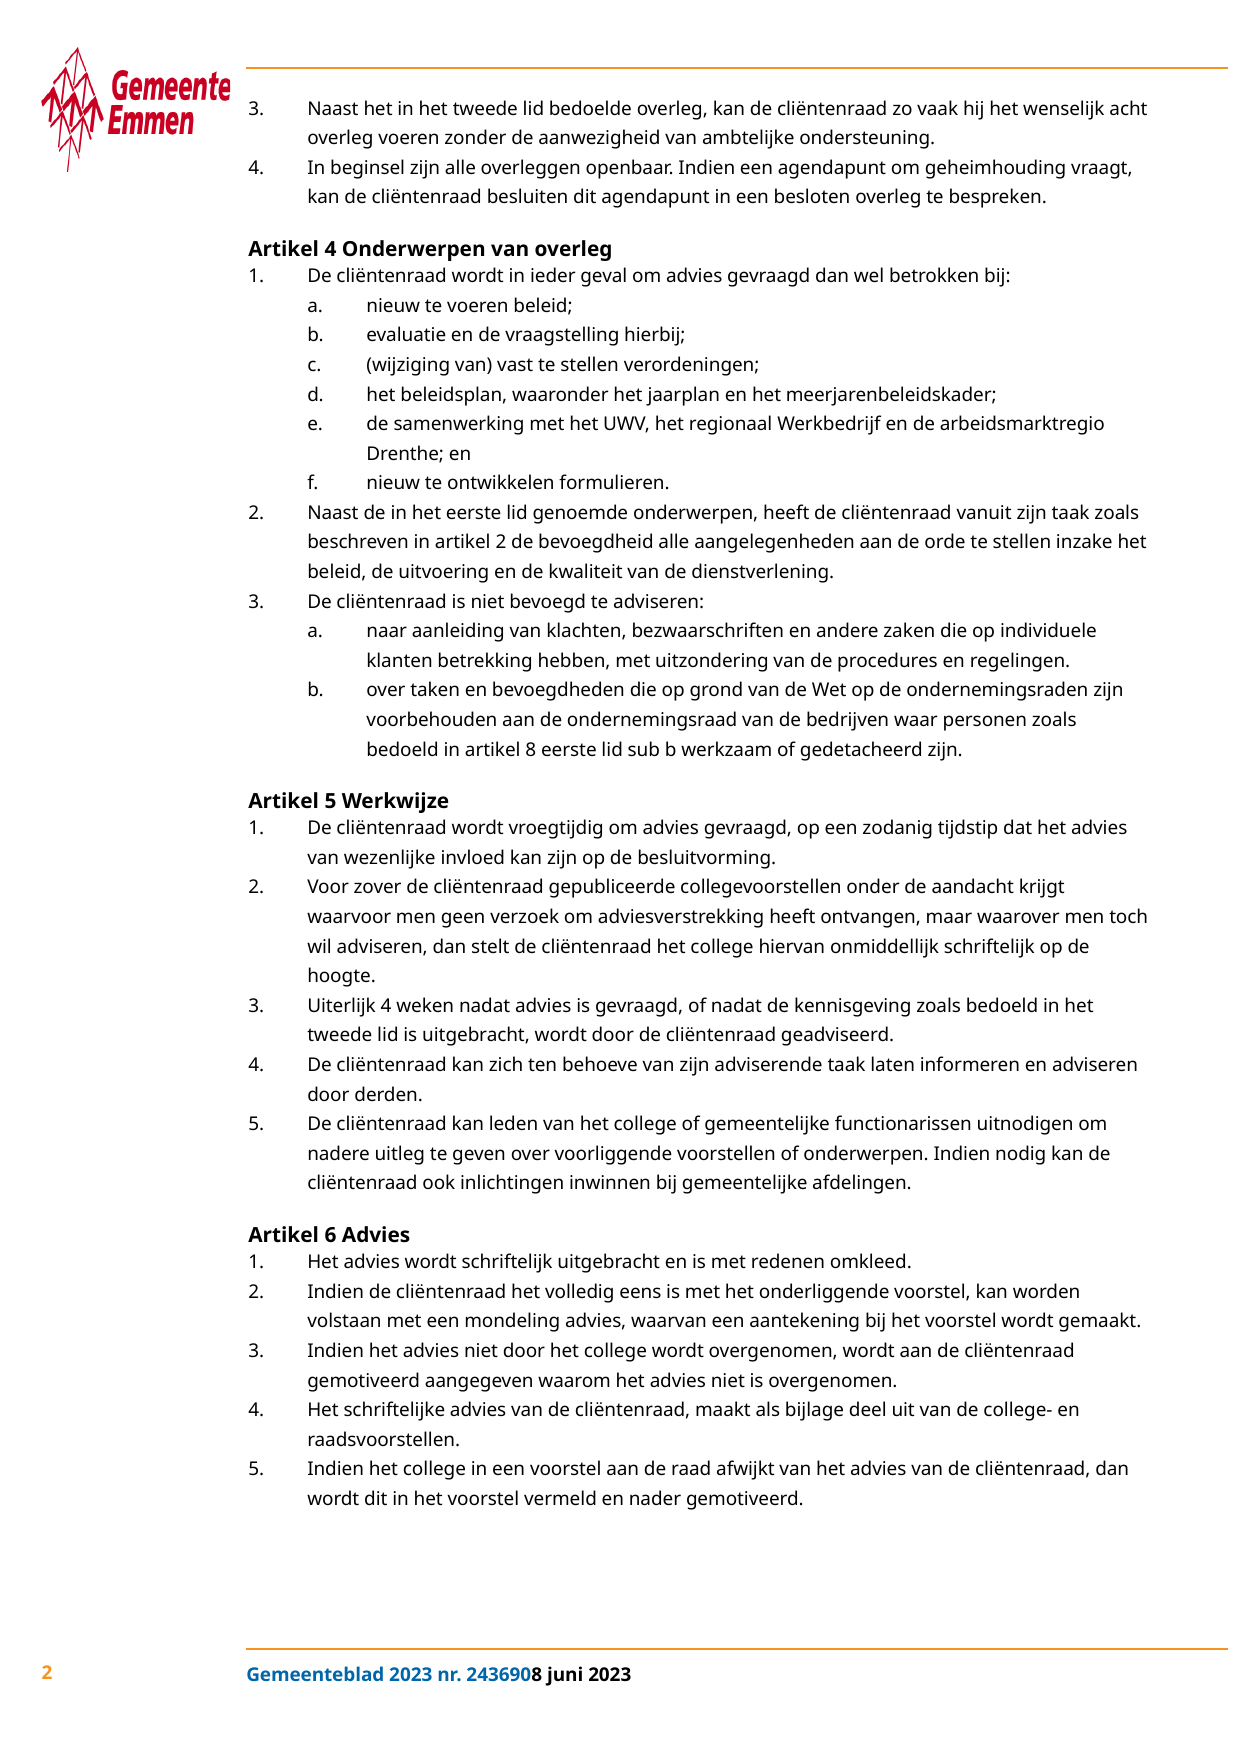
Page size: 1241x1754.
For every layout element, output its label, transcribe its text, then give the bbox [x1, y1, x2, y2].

list Indien het college in een voorstel aan de raad afwijkt van het advies van de cliëntenraad, dan wordt dit in het voorstel vermeld en nader gemotiveerd. [248, 1456, 1152, 1511]
list Het advies wordt schriftelijk uitgebracht en is met redenen omkleed. [248, 1248, 1152, 1274]
list De cliëntenraad kan leden van het college of gemeentelijke functionarissen uitnodigen om nadere uitleg te geven over voorliggende voorstellen of onderwerpen. Indien nodig kan de cliëntenraad ook inlichtingen inwinnen bij gemeentelijke afdelingen. [248, 1110, 1152, 1195]
list Naast het in het tweede lid bedoelde overleg, kan de cliëntenraad zo vaak hij het wenselijk acht overleg voeren zonder de aanwezigheid van ambtelijke ondersteuning. [248, 95, 1152, 150]
list De cliëntenraad is niet bevoegd te adviseren: [248, 588, 1152, 613]
list nieuw te ontwikkelen formulieren. [307, 469, 1152, 495]
list Uiterlijk 4 weken nadat advies is gevraagd, of nadat de kennisgeving zoals bedoeld in het tweede lid is uitgebracht, wordt door de cliëntenraad geadviseerd. [248, 992, 1152, 1047]
list De cliëntenraad wordt vroegtijdig om advies gevraagd, op een zodanig tijdstip dat het advies van wezenlijke invloed kan zijn op de besluitvorming. [248, 814, 1152, 870]
list Indien het advies niet door het college wordt overgenomen, wordt aan de cliëntenraad gemotiveerd aangegeven waarom het advies niet is overgenomen. [248, 1337, 1152, 1392]
list Het schriftelijke advies van de cliëntenraad, maakt als bijlage deel uit van de college- en raadsvoorstellen. [248, 1396, 1152, 1452]
picture [41, 47, 231, 172]
list evaluatie en de vraagstelling hierbij; [307, 322, 1152, 347]
list (wijziging van) vast te stellen verordeningen; [307, 351, 1152, 377]
list nieuw te voeren beleid; [307, 292, 1152, 318]
list De cliëntenraad wordt in ieder geval om advies gevraagd dan wel betrokken bij: [248, 262, 1152, 288]
list Voor zover de cliëntenraad gepubliceerde collegevoorstellen onder de aandacht krijgt waarvoor men geen verzoek om adviesverstrekking heeft ontvangen, maar waarover men toch wil adviseren, dan stelt de cliëntenraad het college hiervan onmiddellijk schriftelijk op de hoogte. [248, 874, 1152, 988]
list het beleidsplan, waaronder het jaarplan en het meerjarenbeleidskader; [307, 381, 1152, 406]
list de samenwerking met het UWV, het regionaal Werkbedrijf en de arbeidsmarktregio Drenthe; en [307, 410, 1152, 466]
list Indien de cliëntenraad het volledig eens is met het onderliggende voorstel, kan worden volstaan met een mondeling advies, waarvan een aantekening bij het voorstel wordt gemaakt. [248, 1278, 1152, 1333]
list In beginsel zijn alle overleggen openbaar. Indien een agendapunt om geheimhouding vraagt, kan de cliëntenraad besluiten dit agendapunt in een besloten overleg te bespreken. [248, 154, 1152, 209]
list over taken en bevoegdheden die op grond van de Wet op de ondernemingsraden zijn voorbehouden aan de ondernemingsraad van de bedrijven waar personen zoals bedoeld in artikel 8 eerste lid sub b werkzaam of gedetacheerd zijn. [307, 677, 1152, 761]
list De cliëntenraad kan zich ten behoeve van zijn adviserende taak laten informeren en adviseren door derden. [248, 1051, 1152, 1107]
text Artikel 5 Werkwijze [248, 786, 1152, 814]
list Naast de in het eerste lid genoemde onderwerpen, heeft de cliëntenraad vanuit zijn taak zoals beschreven in artikel 2 de bevoegdheid alle aangelegenheden aan de orde te stellen inzake het beleid, de uitvoering en de kwaliteit van de dienstverlening. [248, 499, 1152, 584]
list naar aanleiding van klachten, bezwaarschriften en andere zaken die op individuele klanten betrekking hebben, met uitzondering van de procedures en regelingen. [307, 617, 1152, 673]
text Artikel 4 Onderwerpen van overleg [248, 234, 1152, 262]
text Artikel 6 Advies [248, 1220, 1152, 1248]
